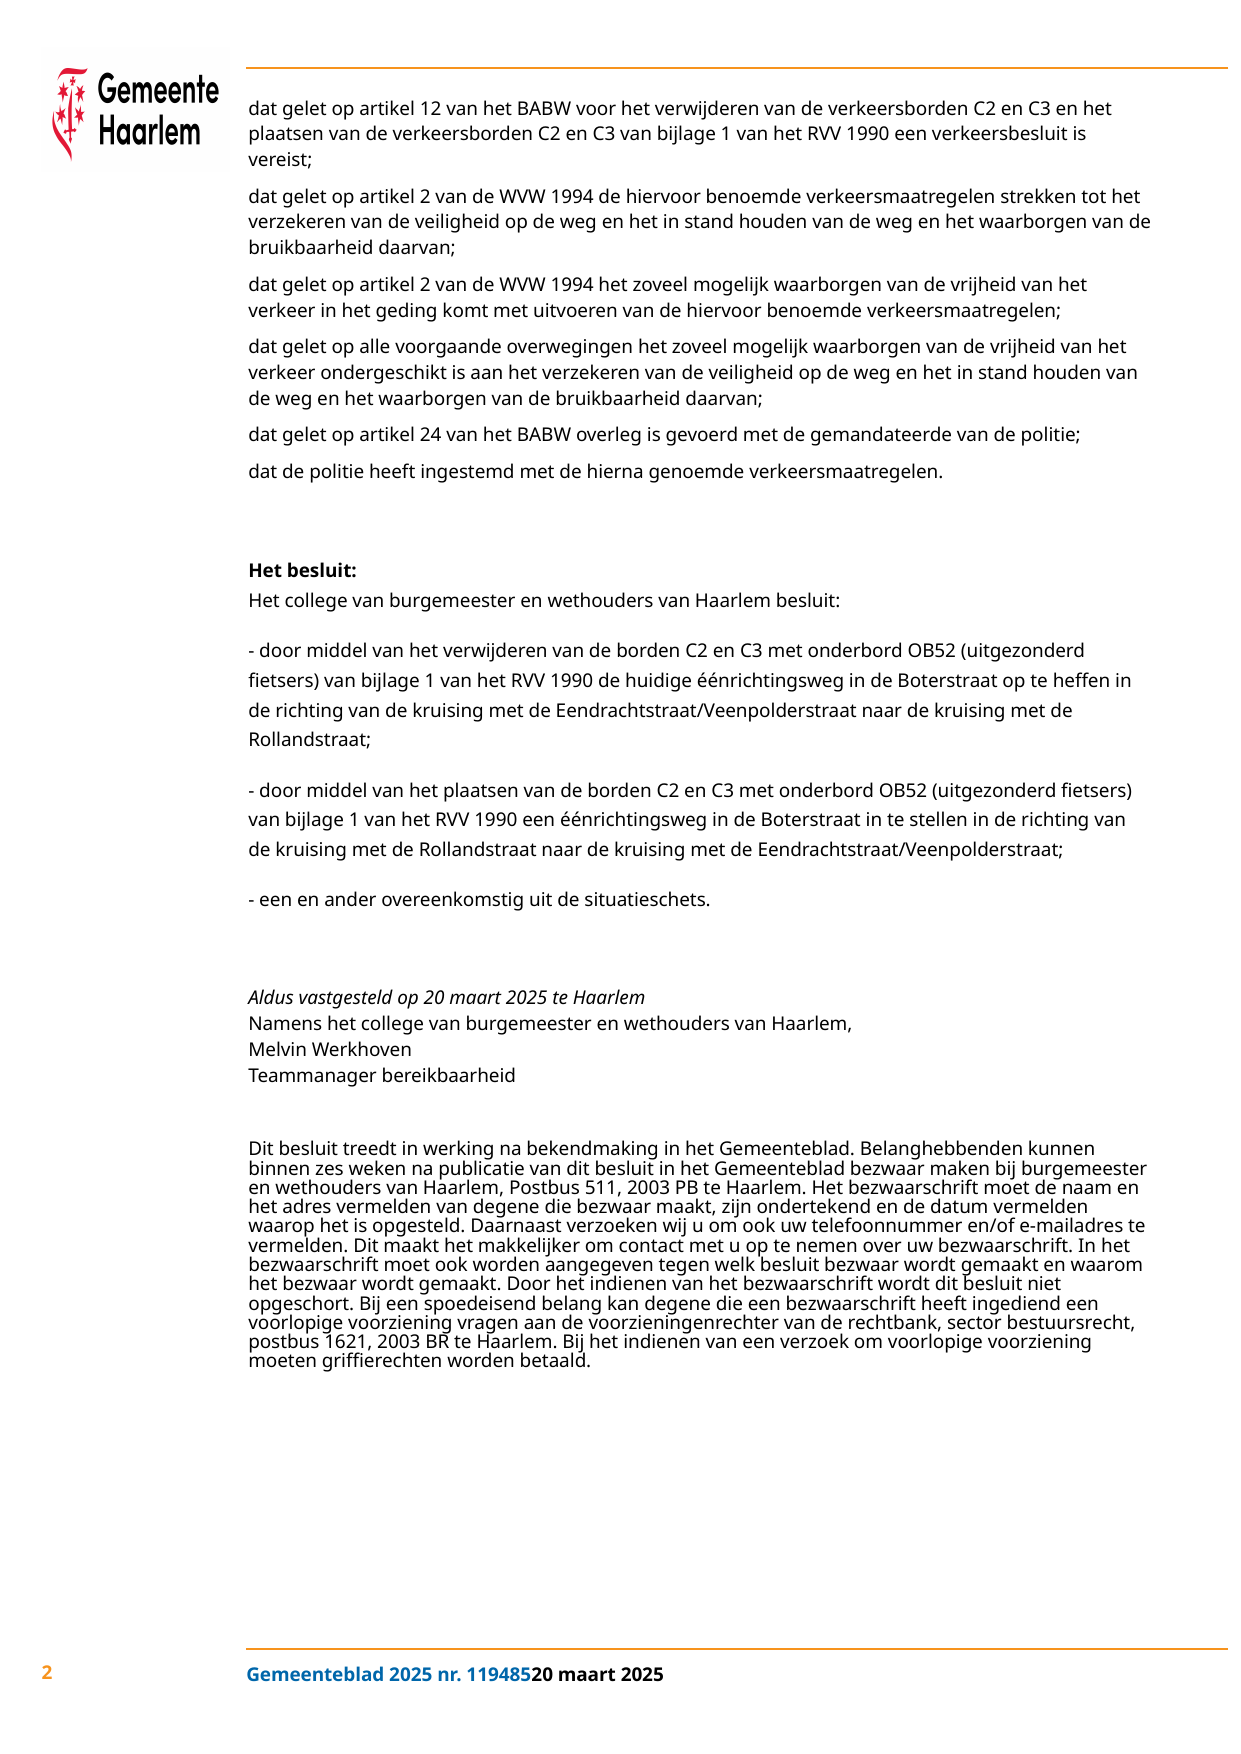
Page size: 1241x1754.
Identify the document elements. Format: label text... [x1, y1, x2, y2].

text dat gelet op artikel 24 van het BABW overleg is gevoerd met de gemandateerde van de politie; [248, 422, 1152, 447]
text - door middel van het plaatsen van de borden C2 en C3 met onderbord OB52 (uitgezonderd fietsers) van bijlage 1 van het RVV 1990 een éénrichtingsweg in de Boterstraat in te stellen in de richting van de kruising met de Rollandstraat naar de kruising met de Eendrachtstraat/Veenpolderstraat; [248, 777, 1152, 862]
text Melvin Werkhoven [248, 1036, 1152, 1062]
text Het college van burgemeester en wethouders van Haarlem besluit: [248, 587, 1152, 613]
text Het besluit: [248, 558, 1152, 583]
text dat gelet op artikel 2 van de WVW 1994 het zoveel mogelijk waarborgen van de vrijheid van het verkeer in het geding komt met uitvoeren van de hiervoor benoemde verkeersmaatregelen; [248, 271, 1152, 322]
text dat gelet op alle voorgaande overwegingen het zoveel mogelijk waarborgen van de vrijheid van het verkeer ondergeschikt is aan het verzekeren van de veiligheid op de weg en het in stand houden van de weg en het waarborgen van de bruikbaarheid daarvan; [248, 333, 1152, 411]
text dat gelet op artikel 2 van de WVW 1994 de hiervoor benoemde verkeersmaatregelen strekken tot het verzekeren van de veiligheid op de weg en het in stand houden van de weg en het waarborgen van de bruikbaarheid daarvan; [248, 183, 1152, 260]
text Aldus vastgesteld op 20 maart 2025 te Haarlem [248, 984, 1152, 1010]
picture [41, 47, 231, 172]
text - door middel van het verwijderen van de borden C2 en C3 met onderbord OB52 (uitgezonderd fietsers) van bijlage 1 van het RVV 1990 de huidige éénrichtingsweg in de Boterstraat op te heffen in de richting van de kruising met de Eendrachtstraat/Veenpolderstraat naar de kruising met de Rollandstraat; [248, 638, 1152, 752]
text - een en ander overeenkomstig uit de situatieschets. [248, 886, 1152, 912]
text Dit besluit treedt in werking na bekendmaking in het Gemeenteblad. Belanghebbenden kunnen binnen zes weken na publicatie van dit besluit in het Gemeenteblad bezwaar maken bij burgemeester en wethouders van Haarlem, Postbus 511, 2003 PB te Haarlem. Het bezwaarschrift moet de naam en het adres vermelden van degene die bezwaar maakt, zijn ondertekend en de datum vermelden waarop het is opgesteld. Daarnaast verzoeken wij u om ook uw telefoonnummer en/of e-mailadres te vermelden. Dit maakt het makkelijker om contact met u op te nemen over uw bezwaarschrift. In het bezwaarschrift moet ook worden aangegeven tegen welk besluit bezwaar wordt gemaakt en waarom het bezwaar wordt gemaakt. Door het indienen van het bezwaarschrift wordt dit besluit niet opgeschort. Bij een spoedeisend belang kan degene die een bezwaarschrift heeft ingediend een voorlopige voorziening vragen aan de voorzieningenrechter van de rechtbank, sector bestuursrecht, postbus 1621, 2003 BR te Haarlem. Bij het indienen van een verzoek om voorlopige voorziening moeten griffierechten worden betaald. [248, 1140, 1152, 1372]
text Teammanager bereikbaarheid [248, 1062, 1152, 1087]
text dat de politie heeft ingestemd met de hierna genoemde verkeersmaatregelen. [248, 458, 1152, 484]
text dat gelet op artikel 12 van het BABW voor het verwijderen van de verkeersborden C2 en C3 en het plaatsen van de verkeersborden C2 en C3 van bijlage 1 van het RVV 1990 een verkeersbesluit is vereist; [248, 95, 1152, 172]
text Namens het college van burgemeester en wethouders van Haarlem, [248, 1010, 1152, 1036]
